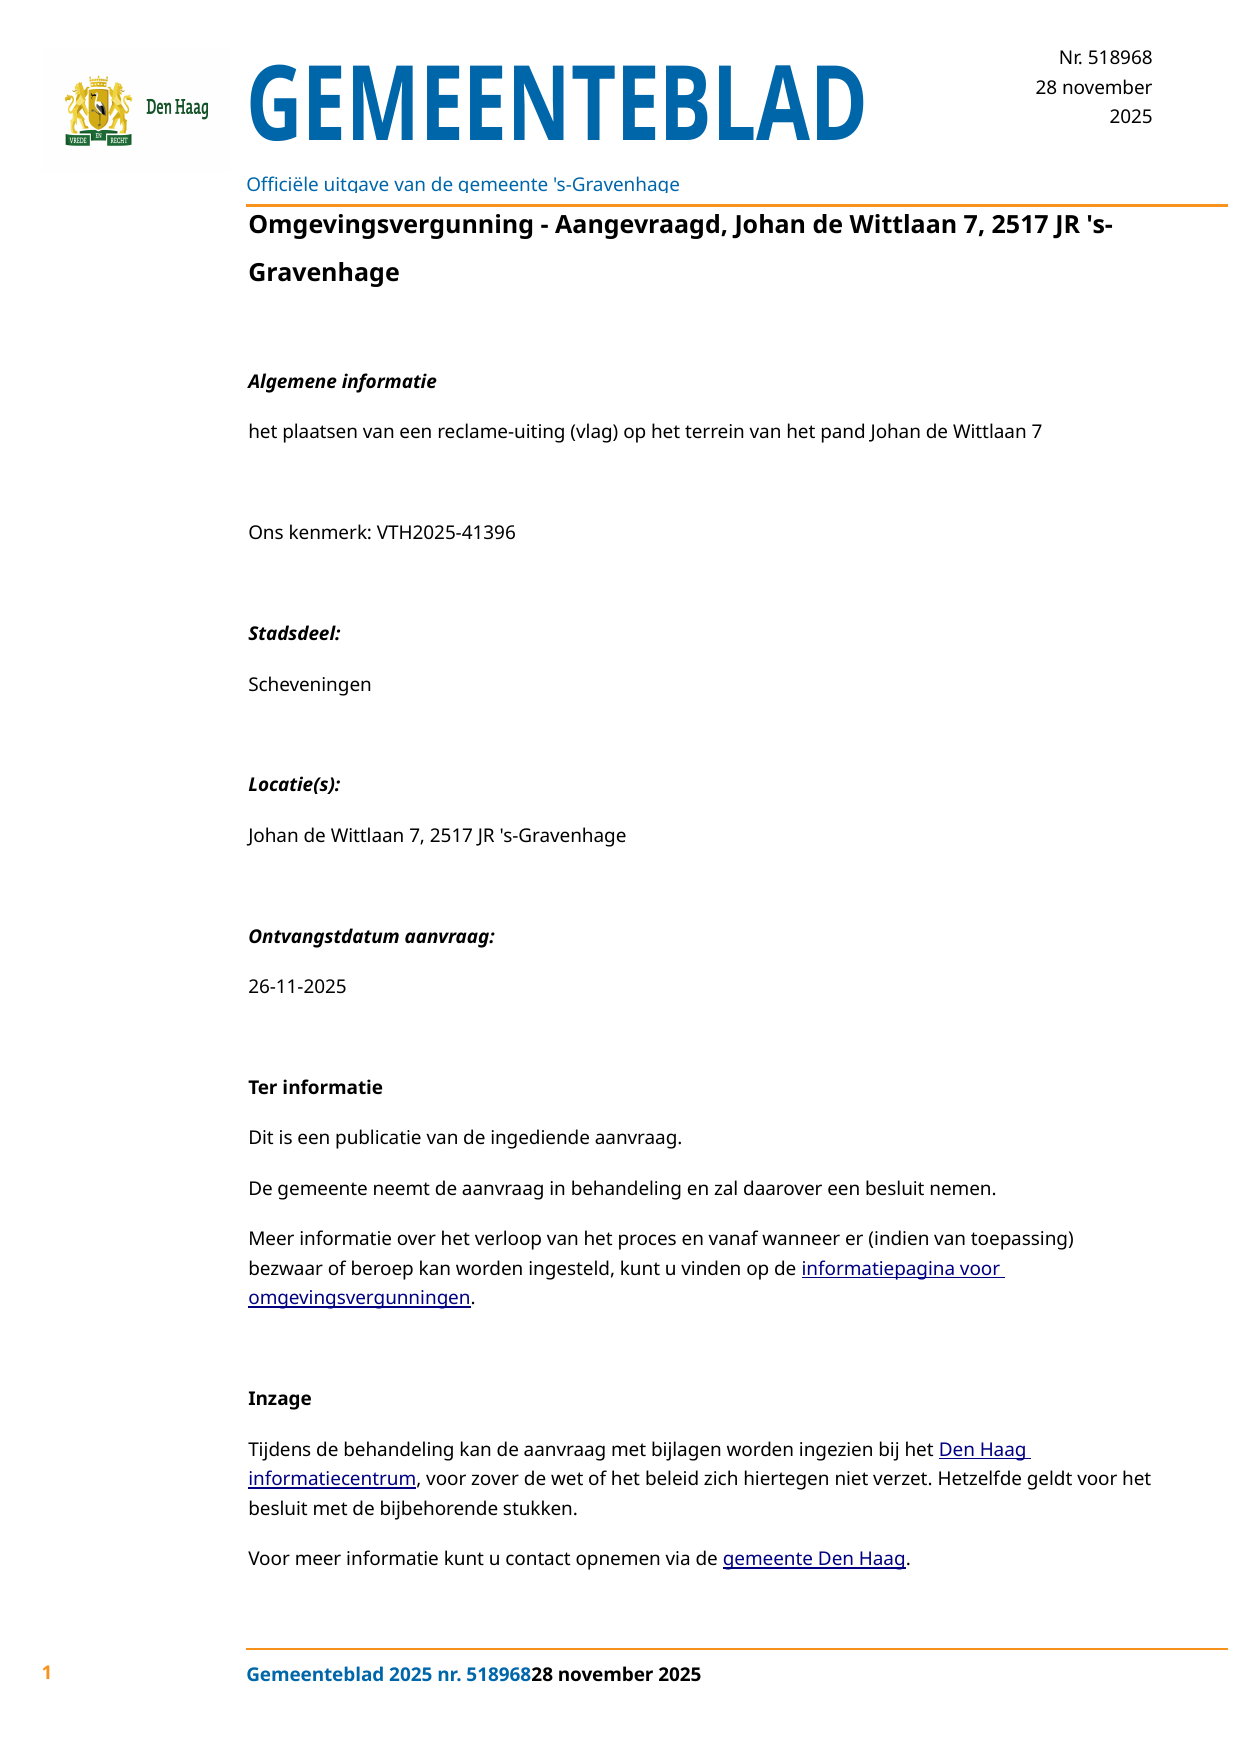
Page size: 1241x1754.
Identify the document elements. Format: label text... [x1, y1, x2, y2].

text Ter informatie [248, 1074, 1152, 1100]
text Algemene informatie [248, 368, 1152, 394]
text Johan de Wittlaan 7, 2517 JR 's-Gravenhage [248, 822, 1152, 848]
text Dit is een publicatie van de ingediende aanvraag. [248, 1124, 1152, 1150]
text Inzage [248, 1385, 1152, 1411]
text Omgevingsvergunning - Aangevraagd, Johan de Wittlaan 7, 2517 JR 's-Gravenhage [248, 207, 1152, 288]
text Scheveningen [248, 671, 1152, 697]
text Tijdens de behandeling kan de aanvraag met bijlagen worden ingezien bij het Den Haag informatiecentrum, voor zover de wet of het beleid zich hiertegen niet verzet. Hetzelfde geldt voor het besluit met de bijbehorende stukken. [248, 1436, 1152, 1521]
picture [41, 47, 231, 172]
text Ontvangstdatum aanvraag: [248, 923, 1152, 949]
text Locatie(s): [248, 772, 1152, 797]
text het plaatsen van een reclame-uiting (vlag) op het terrein van het pand Johan de Wittlaan 7 [248, 419, 1152, 444]
text 26-11-2025 [248, 973, 1152, 999]
text Meer informatie over het verloop van het proces en vanaf wanneer er (indien van toepassing) bezwaar of beroep kan worden ingesteld, kunt u vinden op de informatiepagina voor omgevingsvergunningen. [248, 1225, 1152, 1310]
text Stadsdeel: [248, 620, 1152, 646]
text Voor meer informatie kunt u contact opnemen via de gemeente Den Haag. [248, 1545, 1152, 1571]
text Ons kenmerk: VTH2025-41396 [248, 519, 1152, 545]
text De gemeente neemt de aanvraag in behandeling en zal daarover een besluit nemen. [248, 1175, 1152, 1201]
